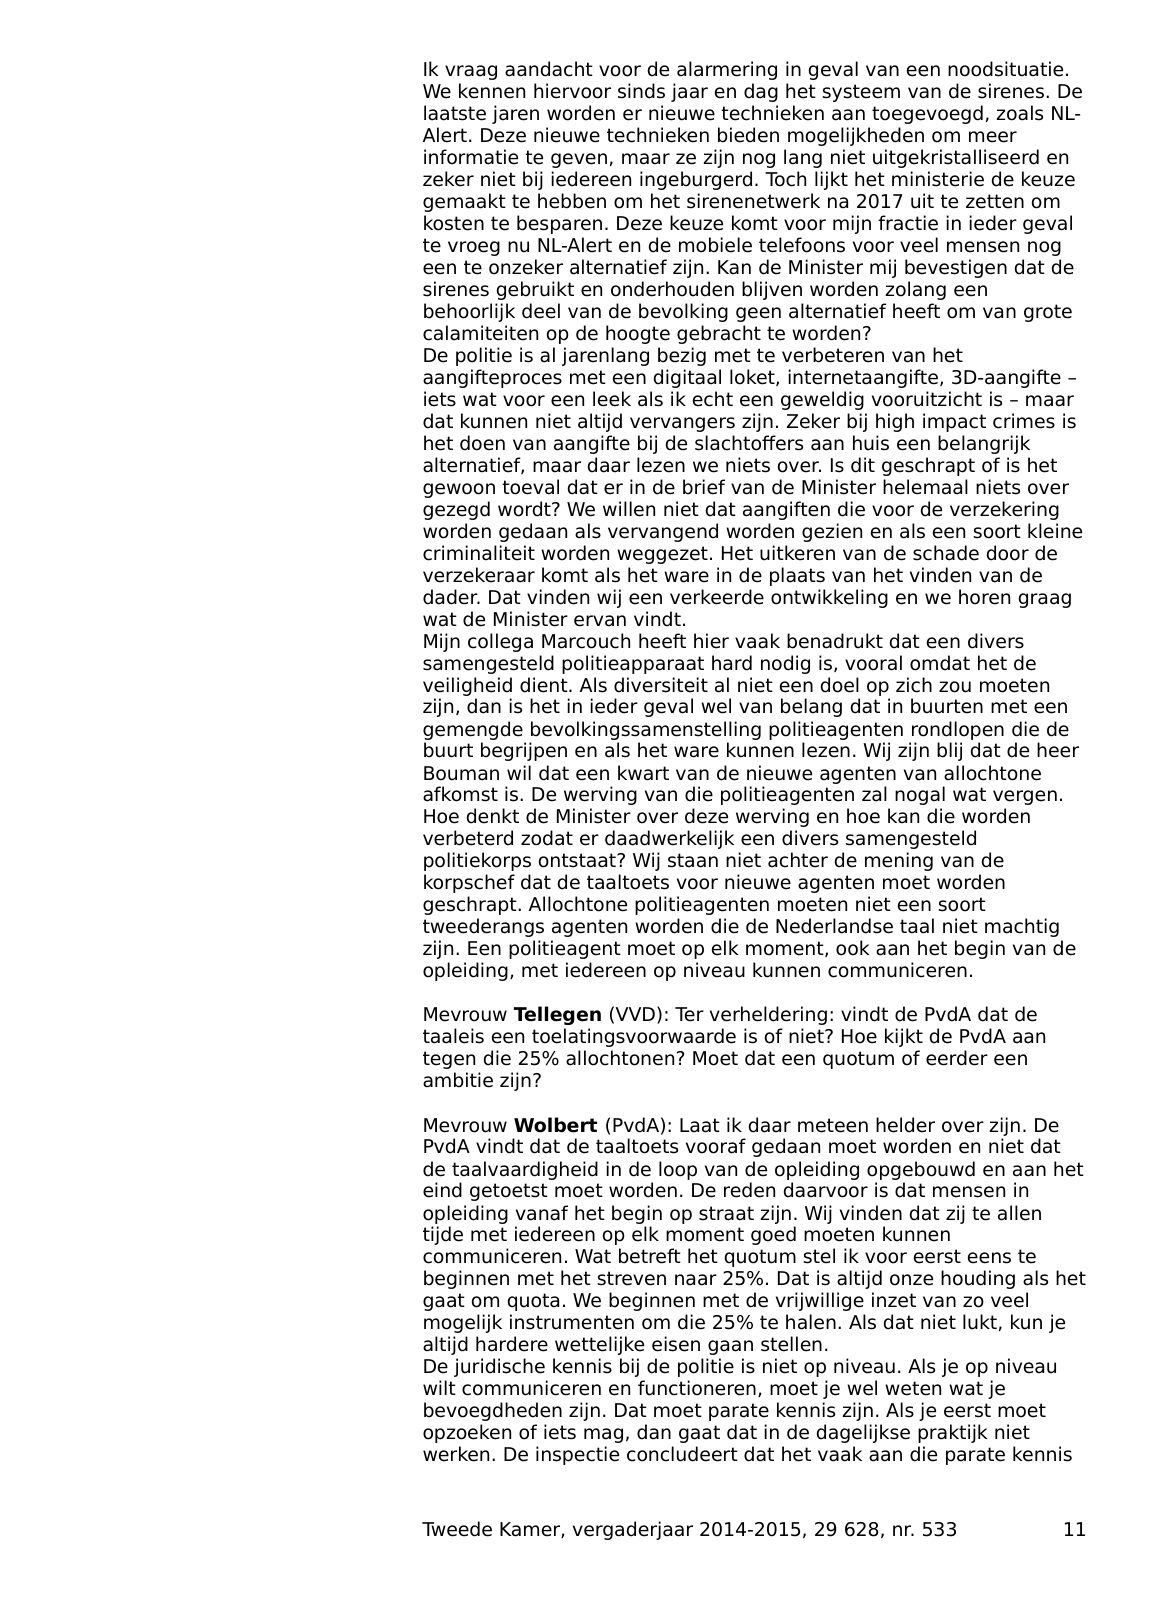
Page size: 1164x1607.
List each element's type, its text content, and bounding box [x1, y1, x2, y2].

text Mijn collega Marcouch heeft hier vaak benadrukt dat een divers samengesteld politieapparaat hard nodig is, vooral omdat het de veiligheid dient. Als diversiteit al niet een doel op zich zou moeten zijn, dan is het in ieder geval wel van belang dat in buurten met een gemengde bevolkingssamenstelling politieagenten rondlopen die de buurt begrijpen en als het ware kunnen lezen. Wij zijn blij dat de heer Bouman wil dat een kwart van de nieuwe agenten van allochtone afkomst is. De werving van die politieagenten zal nogal wat vergen. Hoe denkt de Minister over deze werving en hoe kan die worden verbeterd zodat er daadwerkelijk een divers samengesteld politiekorps ontstaat? Wij staan niet achter de mening van de korpschef dat de taaltoets voor nieuwe agenten moet worden geschrapt. Allochtone politieagenten moeten niet een soort tweederangs agenten worden die de Nederlandse taal niet machtig zijn. Een politieagent moet op elk moment, ook aan het begin van de opleiding, met iedereen op niveau kunnen communiceren. [422, 631, 1087, 982]
text Mevrouw Wolbert (PvdA): Laat ik daar meteen helder over zijn. De PvdA vindt dat de taaltoets vooraf gedaan moet worden en niet dat de taalvaardigheid in de loop van de opleiding opgebouwd en aan het eind getoetst moet worden. De reden daarvoor is dat mensen in opleiding vanaf het begin op straat zijn. Wij vinden dat zij te allen tijde met iedereen op elk moment goed moeten kunnen communiceren. Wat betreft het quotum stel ik voor eerst eens te beginnen met het streven naar 25%. Dat is altijd onze houding als het gaat om quota. We beginnen met de vrijwillige inzet van zo veel mogelijk instrumenten om die 25% te halen. Als dat niet lukt, kun je altijd hardere wettelijke eisen gaan stellen. [422, 1114, 1087, 1356]
text Ik vraag aandacht voor de alarmering in geval van een noodsituatie. We kennen hiervoor sinds jaar en dag het systeem van de sirenes. De laatste jaren worden er nieuwe technieken aan toegevoegd, zoals NL-Alert. Deze nieuwe technieken bieden mogelijkheden om meer informatie te geven, maar ze zijn nog lang niet uitgekristalliseerd en zeker niet bij iedereen ingeburgerd. Toch lijkt het ministerie de keuze gemaakt te hebben om het sirenenetwerk na 2017 uit te zetten om kosten te besparen. Deze keuze komt voor mijn fractie in ieder geval te vroeg nu NL-Alert en de mobiele telefoons voor veel mensen nog een te onzeker alternatief zijn. Kan de Minister mij bevestigen dat de sirenes gebruikt en onderhouden blijven worden zolang een behoorlijk deel van de bevolking geen alternatief heeft om van grote calamiteiten op de hoogte gebracht te worden? [422, 59, 1087, 345]
text De politie is al jarenlang bezig met te verbeteren van het aangifteproces met een digitaal loket, internetaangifte, 3D-aangifte – iets wat voor een leek als ik echt een geweldig vooruitzicht is – maar dat kunnen niet altijd vervangers zijn. Zeker bij high impact crimes is het doen van aangifte bij de slachtoffers aan huis een belangrijk alternatief, maar daar lezen we niets over. Is dit geschrapt of is het gewoon toeval dat er in de brief van de Minister helemaal niets over gezegd wordt? We willen niet dat aangiften die voor de verzekering worden gedaan als vervangend worden gezien en als een soort kleine criminaliteit worden weggezet. Het uitkeren van de schade door de verzekeraar komt als het ware in de plaats van het vinden van de dader. Dat vinden wij een verkeerde ontwikkeling en we horen graag wat de Minister ervan vindt. [422, 345, 1087, 631]
text De juridische kennis bij de politie is niet op niveau. Als je op niveau wilt communiceren en functioneren, moet je wel weten wat je bevoegdheden zijn. Dat moet parate kennis zijn. Als je eerst moet opzoeken of iets mag, dan gaat dat in de dagelijkse praktijk niet werken. De inspectie concludeert dat het vaak aan die parate kennis [422, 1356, 1087, 1466]
text Mevrouw Tellegen (VVD): Ter verheldering: vindt de PvdA dat de taaleis een toelatingsvoorwaarde is of niet? Hoe kijkt de PvdA aan tegen die 25% allochtonen? Moet dat een quotum of eerder een ambitie zijn? [422, 1004, 1087, 1092]
